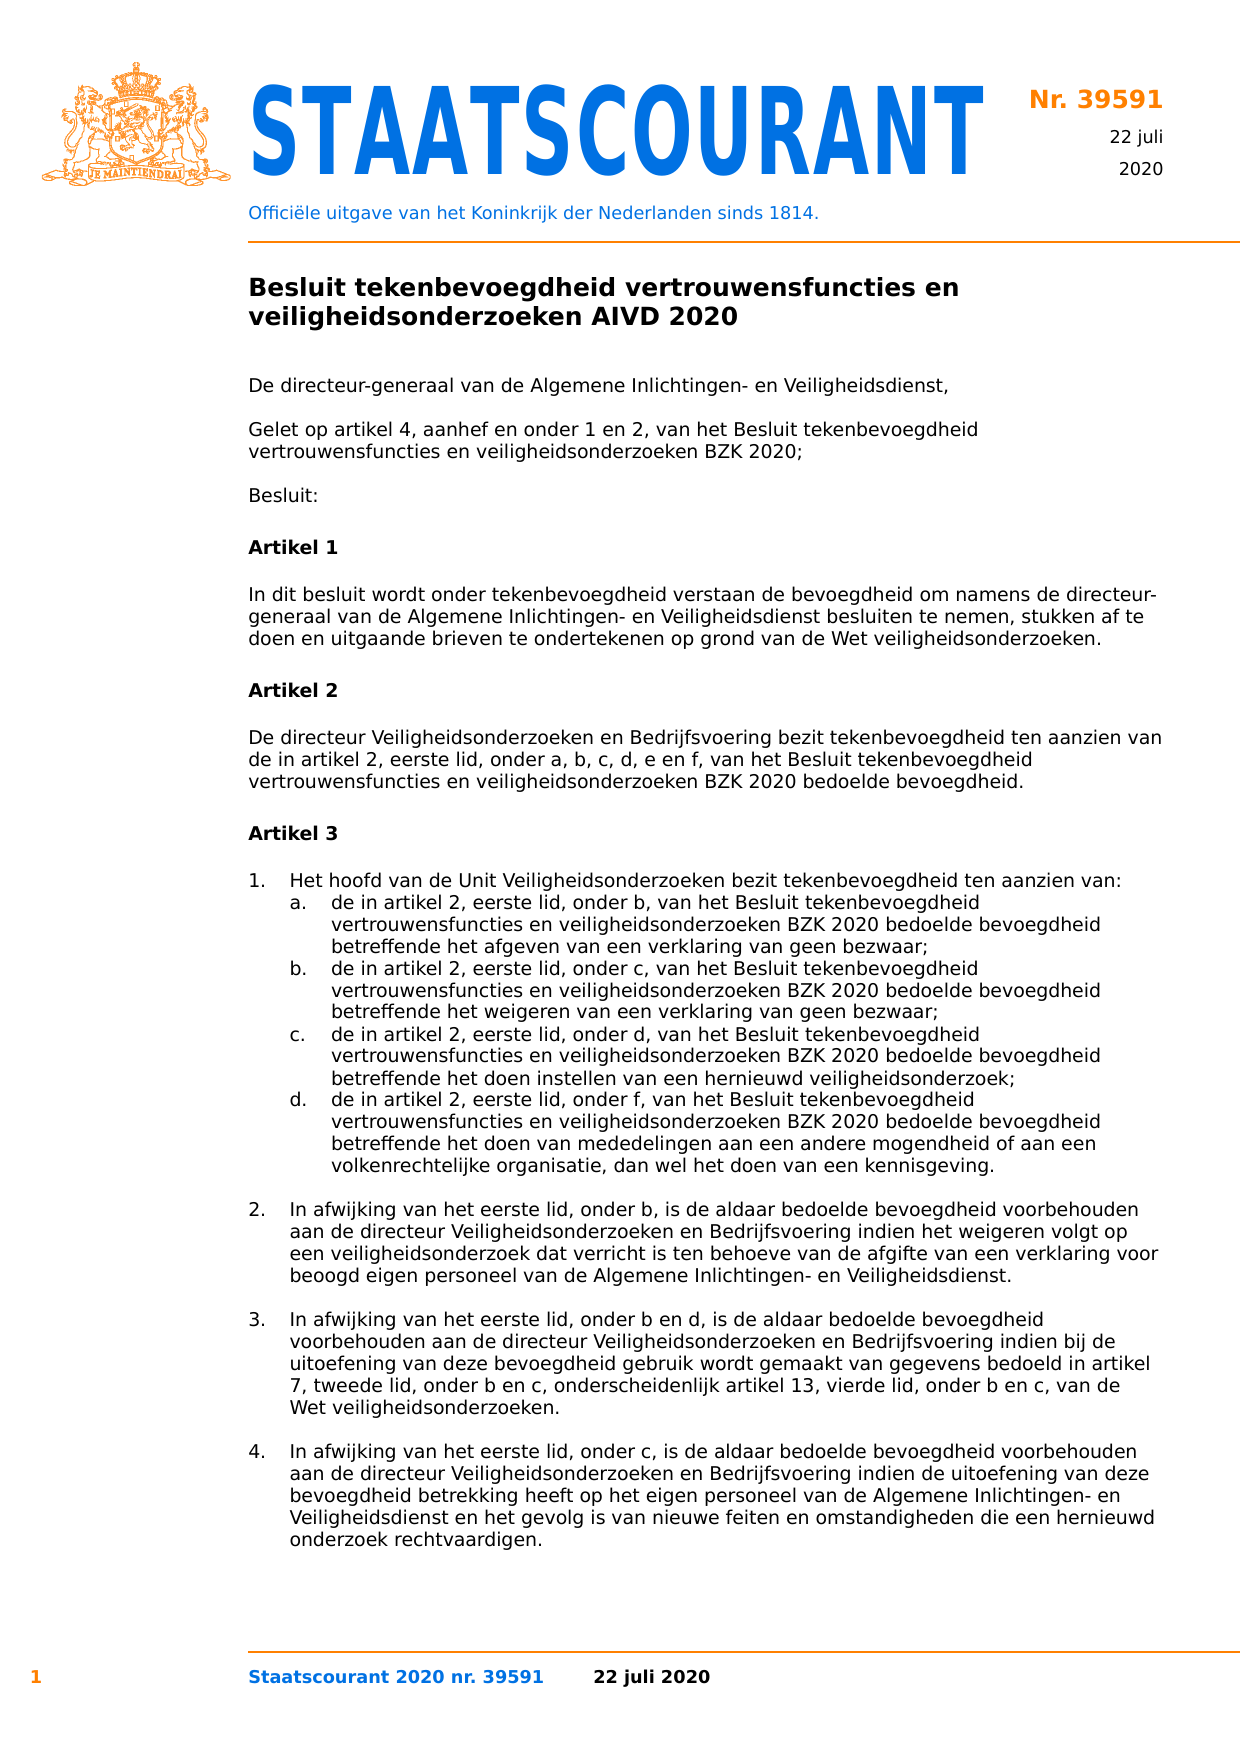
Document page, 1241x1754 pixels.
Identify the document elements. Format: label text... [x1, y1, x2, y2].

text 4. In afwijking van het eerste lid, onder c, is de aldaar bedoelde bevoegdheid voorbehouden aan de directeur Veiligheidsonderzoeken en Bedrijfsvoering indien de uitoefening van deze bevoegdheid betrekking heeft op het eigen personeel van de Algemene Inlichtingen- en Veiligheidsdienst en het gevolg is van nieuwe feiten en omstandigheden die een hernieuwd onderzoek rechtvaardigen. [248, 1441, 1163, 1551]
text De directeur Veiligheidsonderzoeken en Bedrijfsvoering bezit tekenbevoegdheid ten aanzien van de in artikel 2, eerste lid, onder a, b, c, d, e en f, van het Besluit tekenbevoegdheid vertrouwensfuncties en veiligheidsonderzoeken BZK 2020 bedoelde bevoegdheid. [248, 727, 1163, 793]
table_header [25, 62, 248, 241]
table_header Nr. 39591 [998, 62, 1240, 121]
picture [41, 62, 231, 186]
text In dit besluit wordt onder tekenbevoegdheid verstaan de bevoegdheid om namens de directeur-generaal van de Algemene Inlichtingen- en Veiligheidsdienst besluiten te nemen, stukken af te doen en uitgaande brieven te ondertekenen op grond van de Wet veiligheidsonderzoeken. [248, 584, 1163, 650]
text c. de in artikel 2, eerste lid, onder d, van het Besluit tekenbevoegdheid vertrouwensfuncties en veiligheidsonderzoeken BZK 2020 bedoelde bevoegdheid betreffende het doen instellen van een hernieuwd veiligheidsonderzoek; [289, 1023, 1163, 1089]
table_cell 2020 [998, 153, 1240, 203]
table_cell Officiële uitgave van het Koninkrijk der Nederlanden sinds 1814. [248, 203, 1240, 241]
subtitle Artikel 3 [248, 823, 1163, 844]
text Gelet op artikel 4, aanhef en onder 1 en 2, van het Besluit tekenbevoegdheid vertrouwensfuncties en veiligheidsonderzoeken BZK 2020; [248, 419, 1163, 463]
text d. de in artikel 2, eerste lid, onder f, van het Besluit tekenbevoegdheid vertrouwensfuncties en veiligheidsonderzoeken BZK 2020 bedoelde bevoegdheid betreffende het doen van mededelingen aan een andere mogendheid of aan een volkenrechtelijke organisatie, dan wel het doen van een kennisgeving. [289, 1089, 1163, 1177]
subtitle Artikel 2 [248, 680, 1163, 702]
text a. de in artikel 2, eerste lid, onder b, van het Besluit tekenbevoegdheid vertrouwensfuncties en veiligheidsonderzoeken BZK 2020 bedoelde bevoegdheid betreffende het afgeven van een verklaring van geen bezwaar; [289, 892, 1163, 957]
table_cell 22 juli [998, 121, 1240, 153]
table_header STAATSCOURANT [248, 62, 998, 203]
text 2. In afwijking van het eerste lid, onder b, is de aldaar bedoelde bevoegdheid voorbehouden aan de directeur Veiligheidsonderzoeken en Bedrijfsvoering indien het weigeren volgt op een veiligheidsonderzoek dat verricht is ten behoeve van de afgifte van een verklaring voor beoogd eigen personeel van de Algemene Inlichtingen- en Veiligheidsdienst. [248, 1199, 1163, 1287]
text De directeur-generaal van de Algemene Inlichtingen- en Veiligheidsdienst, [248, 375, 1163, 397]
text Besluit: [248, 485, 1163, 507]
subtitle Besluit tekenbevoegdheid vertrouwensfuncties en veiligheidsonderzoeken AIVD 2020 [248, 273, 1163, 331]
text 1. Het hoofd van de Unit Veiligheidsonderzoeken bezit tekenbevoegdheid ten aanzien van: [248, 869, 1163, 892]
text b. de in artikel 2, eerste lid, onder c, van het Besluit tekenbevoegdheid vertrouwensfuncties en veiligheidsonderzoeken BZK 2020 bedoelde bevoegdheid betreffende het weigeren van een verklaring van geen bezwaar; [289, 957, 1163, 1023]
text 3. In afwijking van het eerste lid, onder b en d, is de aldaar bedoelde bevoegdheid voorbehouden aan de directeur Veiligheidsonderzoeken en Bedrijfsvoering indien bij de uitoefening van deze bevoegdheid gebruik wordt gemaakt van gegevens bedoeld in artikel 7, tweede lid, onder b en c, onderscheidenlijk artikel 13, vierde lid, onder b en c, van de Wet veiligheidsonderzoeken. [248, 1309, 1163, 1419]
subtitle Artikel 1 [248, 537, 1163, 559]
